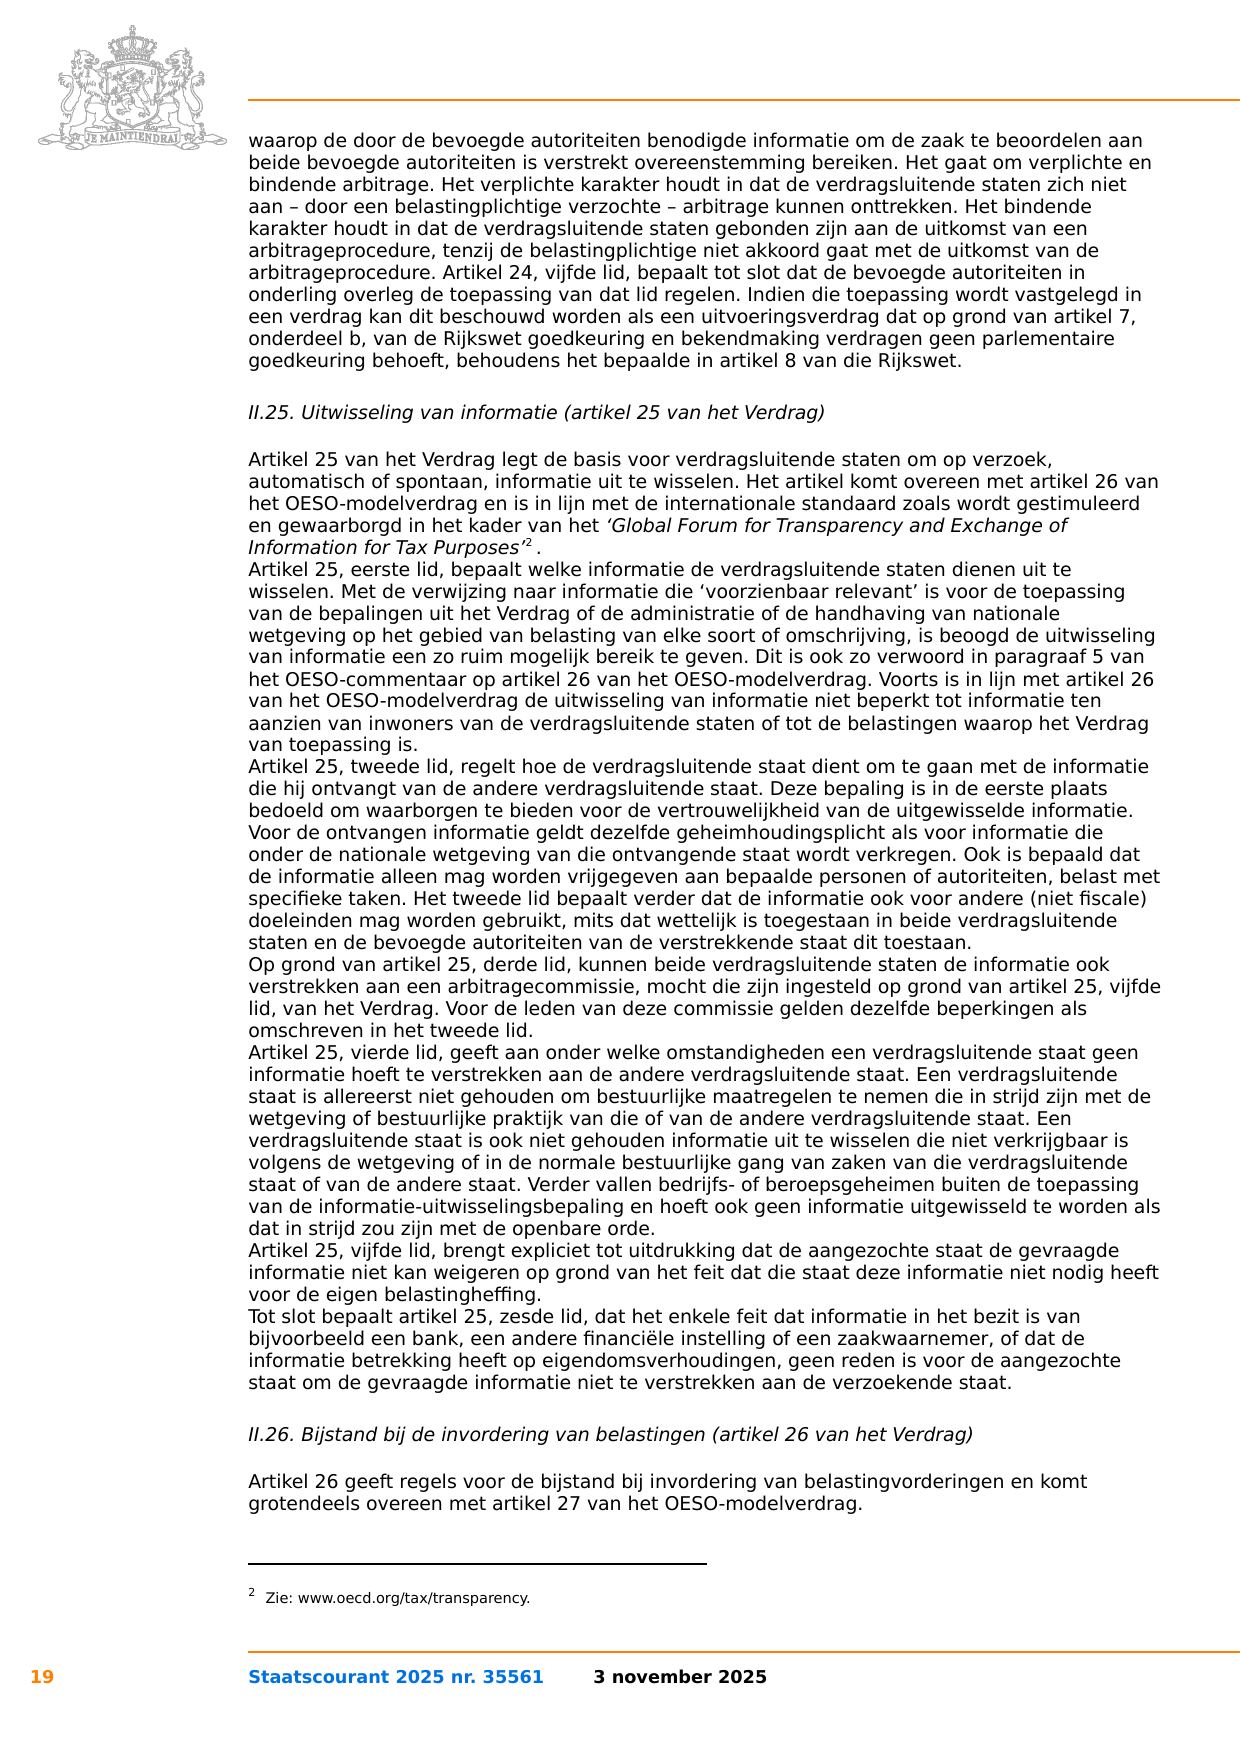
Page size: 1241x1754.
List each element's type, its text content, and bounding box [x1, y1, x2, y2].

text Artikel 25, vijfde lid, brengt expliciet tot uitdrukking dat de aangezochte staat de gevraagde informatie niet kan weigeren op grond van het feit dat die staat deze informatie niet nodig heeft voor de eigen belastingheffing. [248, 1240, 1163, 1306]
text Artikel 25, tweede lid, regelt hoe de verdragsluitende staat dient om te gaan met de informatie die hij ontvangt van de andere verdragsluitende staat. Deze bepaling is in de eerste plaats bedoeld om waarborgen te bieden voor de vertrouwelijkheid van de uitgewisselde informatie. Voor de ontvangen informatie geldt dezelfde geheimhoudingsplicht als voor informatie die onder de nationale wetgeving van die ontvangende staat wordt verkregen. Ook is bepaald dat de informatie alleen mag worden vrijgegeven aan bepaalde personen of autoriteiten, belast met specifieke taken. Het tweede lid bepaalt verder dat de informatie ook voor andere (niet fiscale) doeleinden mag worden gebruikt, mits dat wettelijk is toegestaan in beide verdragsluitende staten en de bevoegde autoriteiten van de verstrekkende staat dit toestaan. [248, 756, 1163, 954]
subtitle II.26. Bijstand bij de invordering van belastingen (artikel 26 van het Verdrag) [248, 1424, 1163, 1446]
text Artikel 25, vierde lid, geeft aan onder welke omstandigheden een verdragsluitende staat geen informatie hoeft te verstrekken aan de andere verdragsluitende staat. Een verdragsluitende staat is allereerst niet gehouden om bestuurlijke maatregelen te nemen die in strijd zijn met de wetgeving of bestuurlijke praktijk van die of van de andere verdragsluitende staat. Een verdragsluitende staat is ook niet gehouden informatie uit te wisselen die niet verkrijgbaar is volgens de wetgeving of in de normale bestuurlijke gang van zaken van die verdragsluitende staat of van de andere staat. Verder vallen bedrijfs- of beroepsgeheimen buiten de toepassing van de informatie-uitwisselingsbepaling en hoeft ook geen informatie uitgewisseld te worden als dat in strijd zou zijn met de openbare orde. [248, 1042, 1163, 1240]
text Zie: www.oecd.org/tax/transparency. [248, 1586, 1163, 1608]
text waarop de door de bevoegde autoriteiten benodigde informatie om de zaak te beoordelen aan beide bevoegde autoriteiten is verstrekt overeenstemming bereiken. Het gaat om verplichte en bindende arbitrage. Het verplichte karakter houdt in dat de verdragsluitende staten zich niet aan – door een belastingplichtige verzochte – arbitrage kunnen onttrekken. Het bindende karakter houdt in dat de verdragsluitende staten gebonden zijn aan de uitkomst van een arbitrageprocedure, tenzij de belastingplichtige niet akkoord gaat met de uitkomst van de arbitrageprocedure. Artikel 24, vijfde lid, bepaalt tot slot dat de bevoegde autoriteiten in onderling overleg de toepassing van dat lid regelen. Indien die toepassing wordt vastgelegd in een verdrag kan dit beschouwd worden als een uitvoeringsverdrag dat op grond van artikel 7, onderdeel b, van de Rijkswet goedkeuring en bekendmaking verdragen geen parlementaire goedkeuring behoeft, behoudens het bepaalde in artikel 8 van die Rijkswet. [248, 130, 1163, 372]
text Op grond van artikel 25, derde lid, kunnen beide verdragsluitende staten de informatie ook verstrekken aan een arbitragecommissie, mocht die zijn ingesteld op grond van artikel 25, vijfde lid, van het Verdrag. Voor de leden van deze commissie gelden dezelfde beperkingen als omschreven in het tweede lid. [248, 954, 1163, 1042]
text Tot slot bepaalt artikel 25, zesde lid, dat het enkele feit dat informatie in het bezit is van bijvoorbeeld een bank, een andere financiële instelling of een zaakwaarnemer, of dat de informatie betrekking heeft op eigendomsverhoudingen, geen reden is voor de aangezochte staat om de gevraagde informatie niet te verstrekken aan de verzoekende staat. [248, 1306, 1163, 1394]
text Artikel 25, eerste lid, bepaalt welke informatie de verdragsluitende staten dienen uit te wisselen. Met de verwijzing naar informatie die ‘voorzienbaar relevant’ is voor de toepassing van de bepalingen uit het Verdrag of de administratie of de handhaving van nationale wetgeving op het gebied van belasting van elke soort of omschrijving, is beoogd de uitwisseling van informatie een zo ruim mogelijk bereik te geven. Dit is ook zo verwoord in paragraaf 5 van het OESO-commentaar op artikel 26 van het OESO-modelverdrag. Voorts is in lijn met artikel 26 van het OESO-modelverdrag de uitwisseling van informatie niet beperkt tot informatie ten aanzien van inwoners van de verdragsluitende staten of tot de belastingen waarop het Verdrag van toepassing is. [248, 558, 1163, 756]
text Artikel 26 geeft regels voor de bijstand bij invordering van belastingvorderingen en komt grotendeels overeen met artikel 27 van het OESO-modelverdrag. [248, 1471, 1163, 1515]
picture [38, 25, 227, 150]
text Artikel 25 van het Verdrag legt de basis voor verdragsluitende staten om op verzoek, automatisch of spontaan, informatie uit te wisselen. Het artikel komt overeen met artikel 26 van het OESO-modelverdrag en is in lijn met de internationale standaard zoals wordt gestimuleerd en gewaarborgd in het kader van het ‘Global Forum for Transparency and Exchange of Information for Tax Purposes’. [248, 449, 1163, 558]
subtitle II.25. Uitwisseling van informatie (artikel 25 van het Verdrag) [248, 402, 1163, 424]
